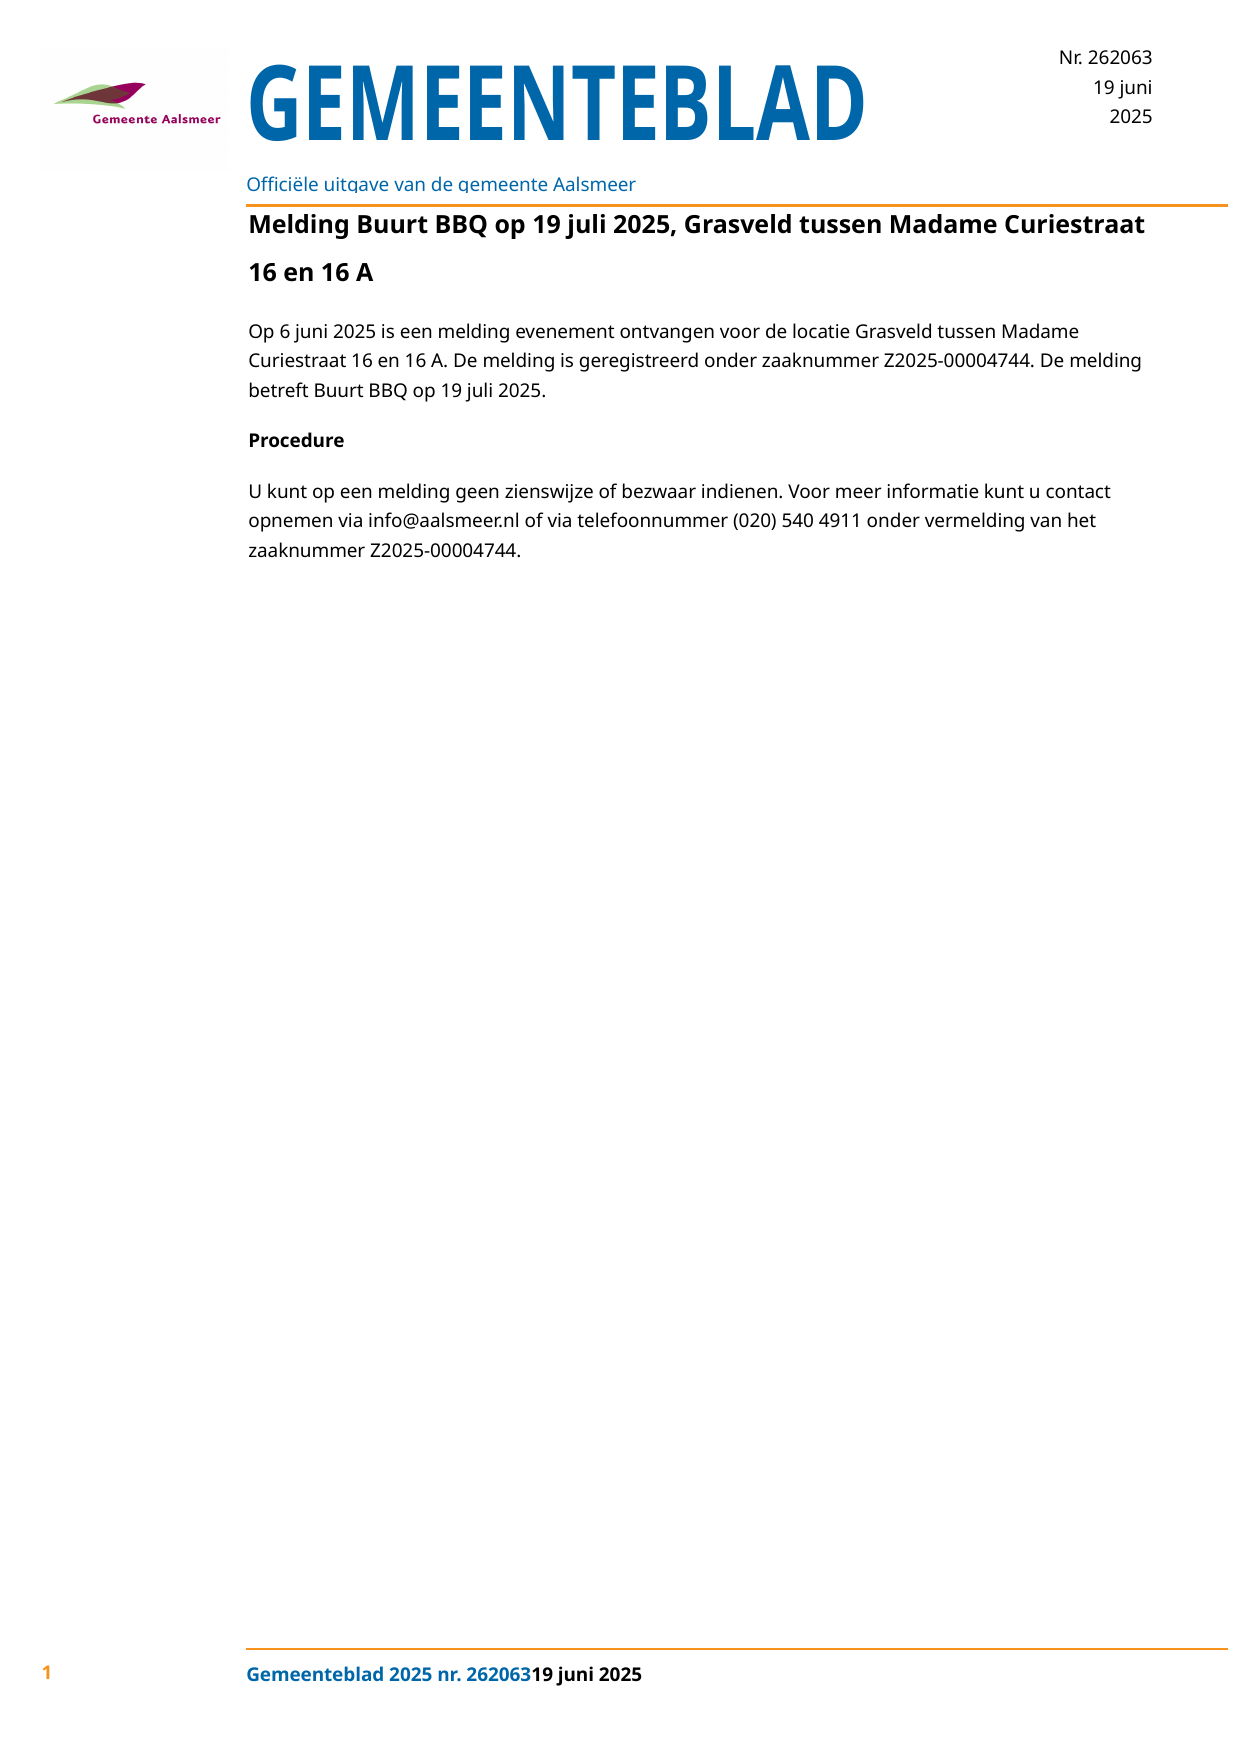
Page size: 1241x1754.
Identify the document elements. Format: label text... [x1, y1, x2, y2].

text U kunt op een melding geen zienswijze of bezwaar indienen. Voor meer informatie kunt u contact opnemen via info@aalsmeer.nl of via telefoonnummer (020) 540 4911 onder vermelding van het zaaknummer Z2025-00004744. [248, 478, 1152, 563]
text Op 6 juni 2025 is een melding evenement ontvangen voor de locatie Grasveld tussen Madame Curiestraat 16 en 16 A. De melding is geregistreerd onder zaaknummer Z2025-00004744. De melding betreft Buurt BBQ op 19 juli 2025. [248, 318, 1152, 403]
text Procedure [248, 427, 1152, 453]
picture [41, 47, 231, 172]
text Melding Buurt BBQ op 19 juli 2025, Grasveld tussen Madame Curiestraat 16 en 16 A [248, 207, 1152, 288]
